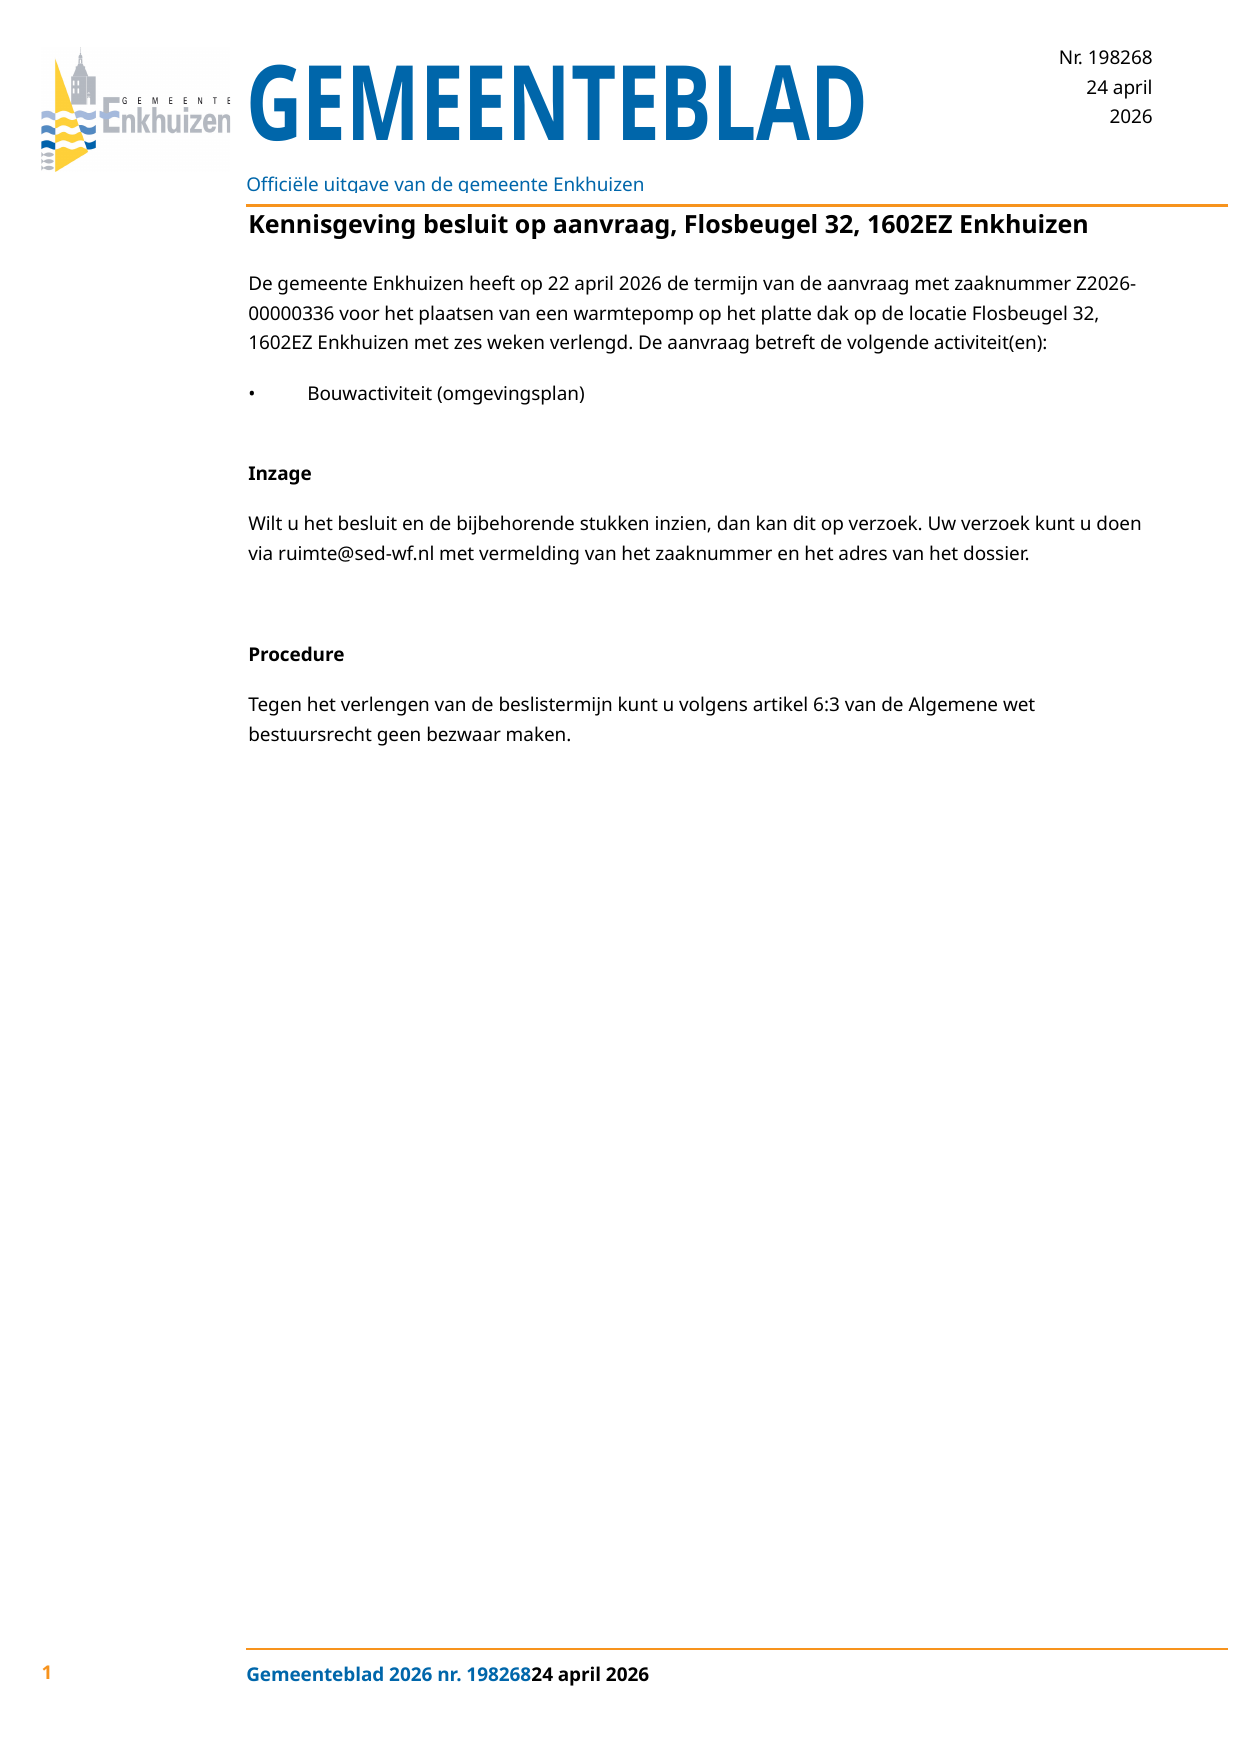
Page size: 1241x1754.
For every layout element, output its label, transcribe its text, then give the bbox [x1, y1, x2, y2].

list Bouwactiviteit (omgevingsplan) [248, 380, 1152, 406]
text Kennisgeving besluit op aanvraag, Flosbeugel 32, 1602EZ Enkhuizen [248, 207, 1152, 241]
text Procedure [248, 641, 1152, 666]
text Tegen het verlengen van de beslistermijn kunt u volgens artikel 6:3 van de Algemene wet bestuursrecht geen bezwaar maken. [248, 691, 1152, 746]
text Wilt u het besluit en de bijbehorende stukken inzien, dan kan dit op verzoek. Uw verzoek kunt u doen via ruimte@sed-wf.nl met vermelding van het zaaknummer en het adres van het dossier. [248, 510, 1152, 566]
text Inzage [248, 460, 1152, 486]
text De gemeente Enkhuizen heeft op 22 april 2026 de termijn van de aanvraag met zaaknummer Z2026-00000336 voor het plaatsen van een warmtepomp op het platte dak op de locatie Flosbeugel 32, 1602EZ Enkhuizen met zes weken verlengd. De aanvraag betreft de volgende activiteit(en): [248, 270, 1152, 355]
picture [41, 47, 231, 172]
